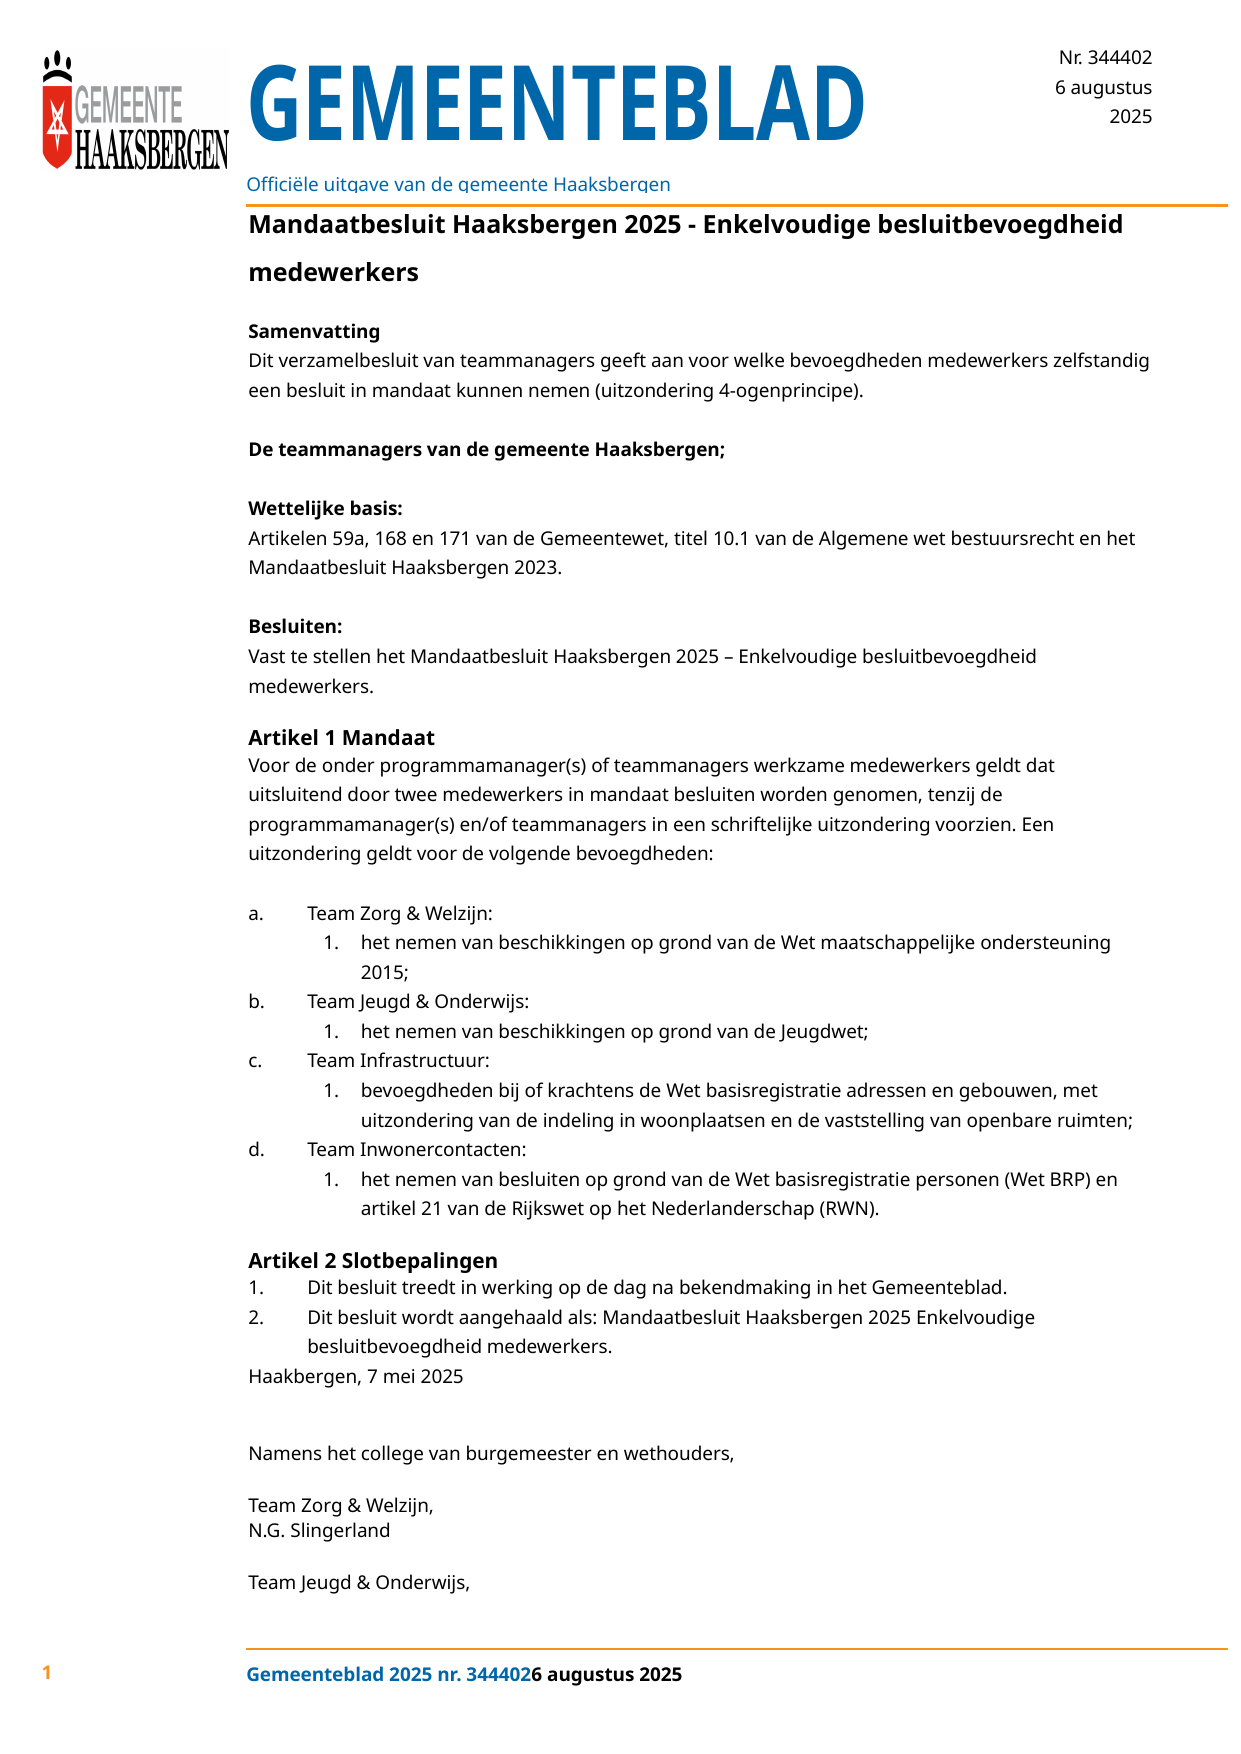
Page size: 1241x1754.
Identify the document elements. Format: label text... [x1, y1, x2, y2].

list bevoegdheden bij of krachtens de Wet basisregistratie adressen en gebouwen, met uitzondering van de indeling in woonplaatsen en de vaststelling van openbare ruimten; [323, 1077, 1152, 1132]
text Voor de onder programmamanager(s) of teammanagers werkzame medewerkers geldt dat uitsluitend door twee medewerkers in mandaat besluiten worden genomen, tenzij de programmamanager(s) en/of teammanagers in een schriftelijke uitzondering voorzien. Een uitzondering geldt voor de volgende bevoegdheden: [248, 752, 1152, 866]
text N.G. Slingerland [248, 1517, 1152, 1543]
text Wettelijke basis: [248, 495, 1152, 521]
text Besluiten: [248, 614, 1152, 639]
text Team Jeugd & Onderwijs, [248, 1569, 1152, 1595]
picture [41, 47, 231, 172]
list het nemen van besluiten op grond van de Wet basisregistratie personen (Wet BRP) en artikel 21 van de Rijkswet op het Nederlanderschap (RWN). [323, 1166, 1152, 1221]
text Namens het college van burgemeester en wethouders, [248, 1440, 1152, 1466]
list Dit besluit wordt aangehaald als: Mandaatbesluit Haaksbergen 2025 Enkelvoudige besluitbevoegdheid medewerkers. [248, 1304, 1152, 1359]
list Team Infrastructuur: [248, 1048, 1152, 1073]
list het nemen van beschikkingen op grond van de Wet maatschappelijke ondersteuning 2015; [323, 929, 1152, 984]
text Artikelen 59a, 168 en 171 van de Gemeentewet, titel 10.1 van de Algemene wet bestuursrecht en het Mandaatbesluit Haaksbergen 2023. [248, 525, 1152, 580]
list het nemen van beschikkingen op grond van de Jeugdwet; [323, 1018, 1152, 1044]
text Artikel 2 Slotbepalingen [248, 1246, 1152, 1274]
text Team Zorg & Welzijn, [248, 1492, 1152, 1517]
text Mandaatbesluit Haaksbergen 2025 - Enkelvoudige besluitbevoegdheid medewerkers [248, 207, 1152, 288]
text De teammanagers van de gemeente Haaksbergen; [248, 436, 1152, 462]
text Dit verzamelbesluit van teammanagers geeft aan voor welke bevoegdheden medewerkers zelfstandig een besluit in mandaat kunnen nemen (uitzondering 4-ogenprincipe). [248, 347, 1152, 403]
text Samenvatting [248, 318, 1152, 344]
list Dit besluit treedt in werking op de dag na bekendmaking in het Gemeenteblad. [248, 1274, 1152, 1300]
list Team Jeugd & Onderwijs: [248, 988, 1152, 1014]
list Team Zorg & Welzijn: [248, 900, 1152, 925]
text Vast te stellen het Mandaatbesluit Haaksbergen 2025 – Enkelvoudige besluitbevoegdheid medewerkers. [248, 643, 1152, 699]
text Artikel 1 Mandaat [248, 723, 1152, 752]
text Haakbergen, 7 mei 2025 [248, 1363, 1152, 1389]
list Team Inwonercontacten: [248, 1136, 1152, 1162]
